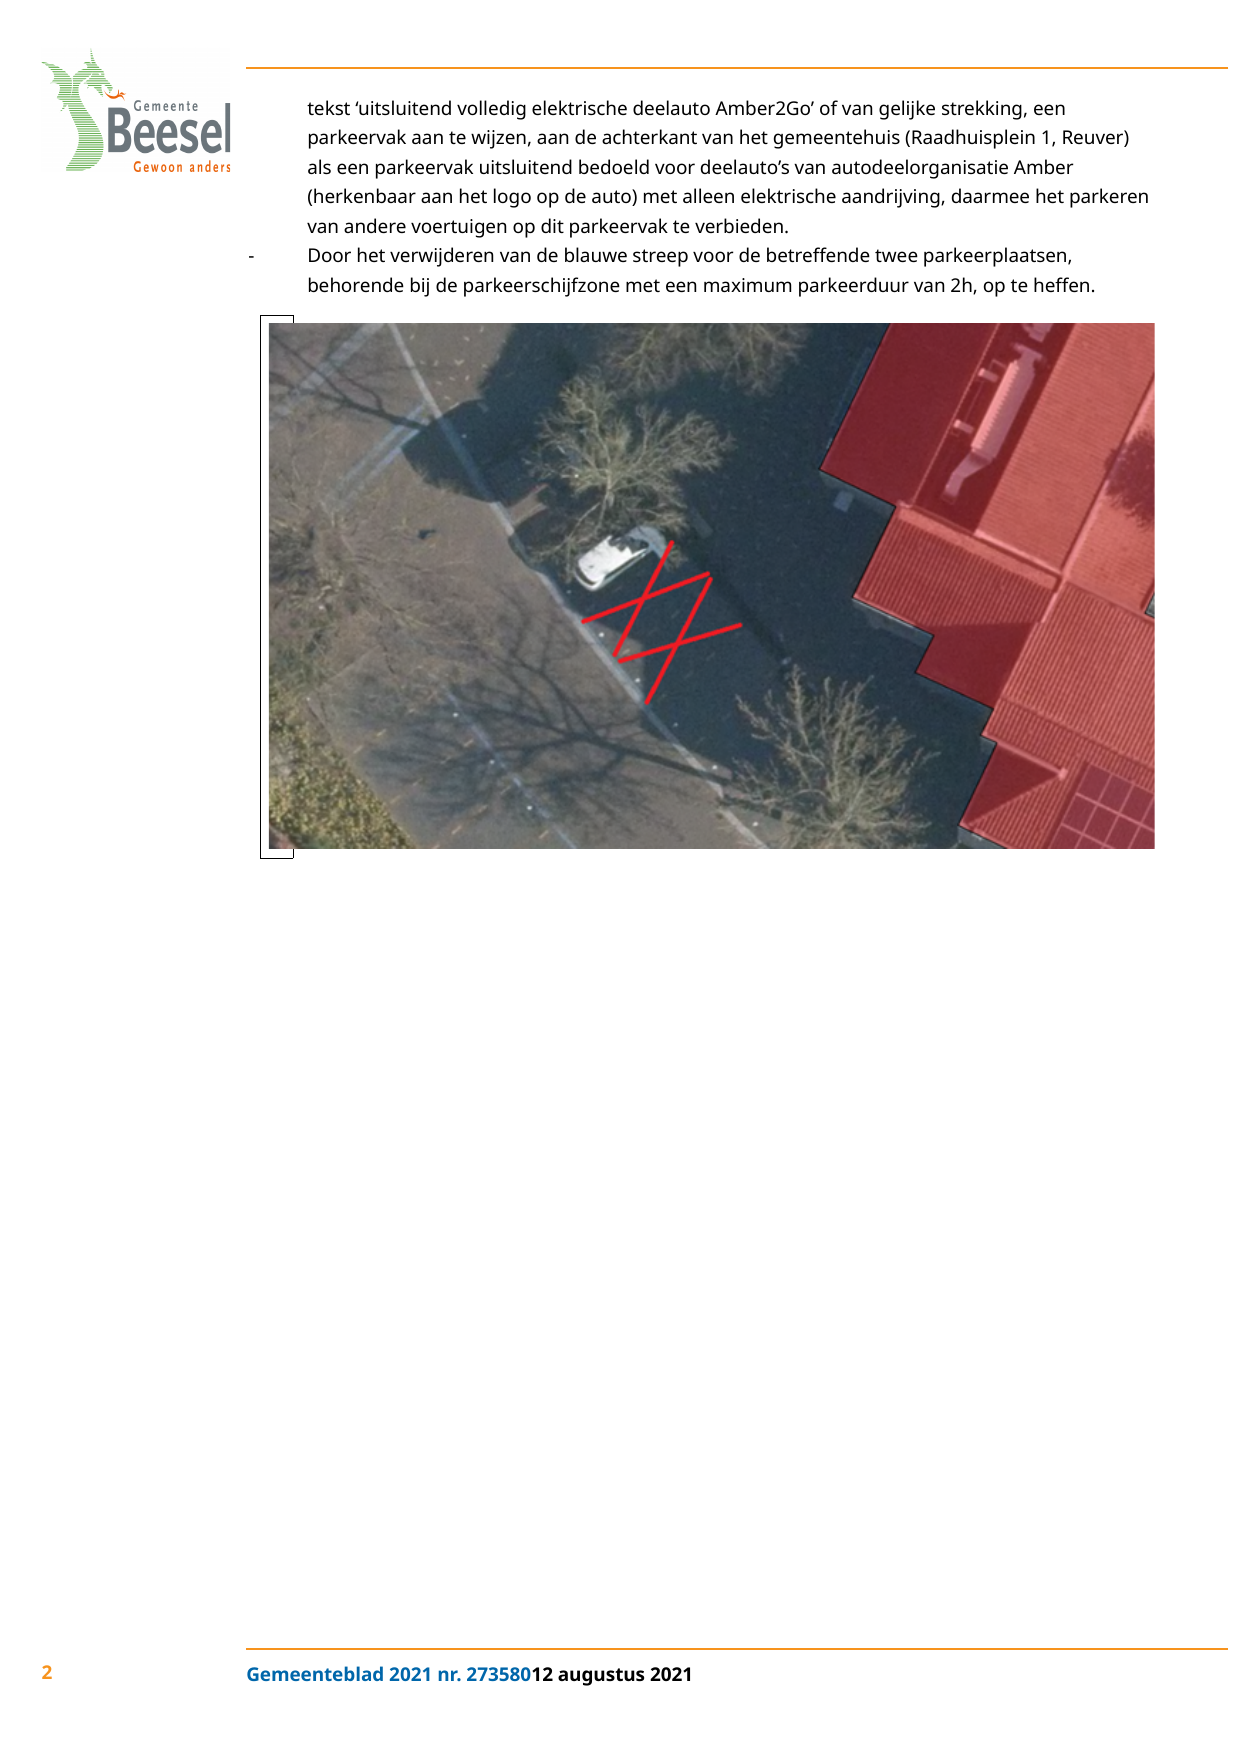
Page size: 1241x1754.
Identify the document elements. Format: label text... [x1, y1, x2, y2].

picture [268, 323, 1155, 849]
list Door het verwijderen van de blauwe streep voor de betreffende twee parkeerplaatsen, behorende bij de parkeerschijfzone met een maximum parkeerduur van 2h, op te heffen. [248, 243, 1152, 298]
list tekst ‘uitsluitend volledig elektrische deelauto Amber2Go’ of van gelijke strekking, een parkeervak aan te wijzen, aan de achterkant van het gemeentehuis (Raadhuisplein 1, Reuver) als een parkeervak uitsluitend bedoeld voor deelauto’s van autodeelorganisatie Amber (herkenbaar aan het logo op de auto) met alleen elektrische aandrijving, daarmee het parkeren van andere voertuigen op dit parkeervak te verbieden. [248, 95, 1152, 239]
picture [41, 47, 231, 172]
